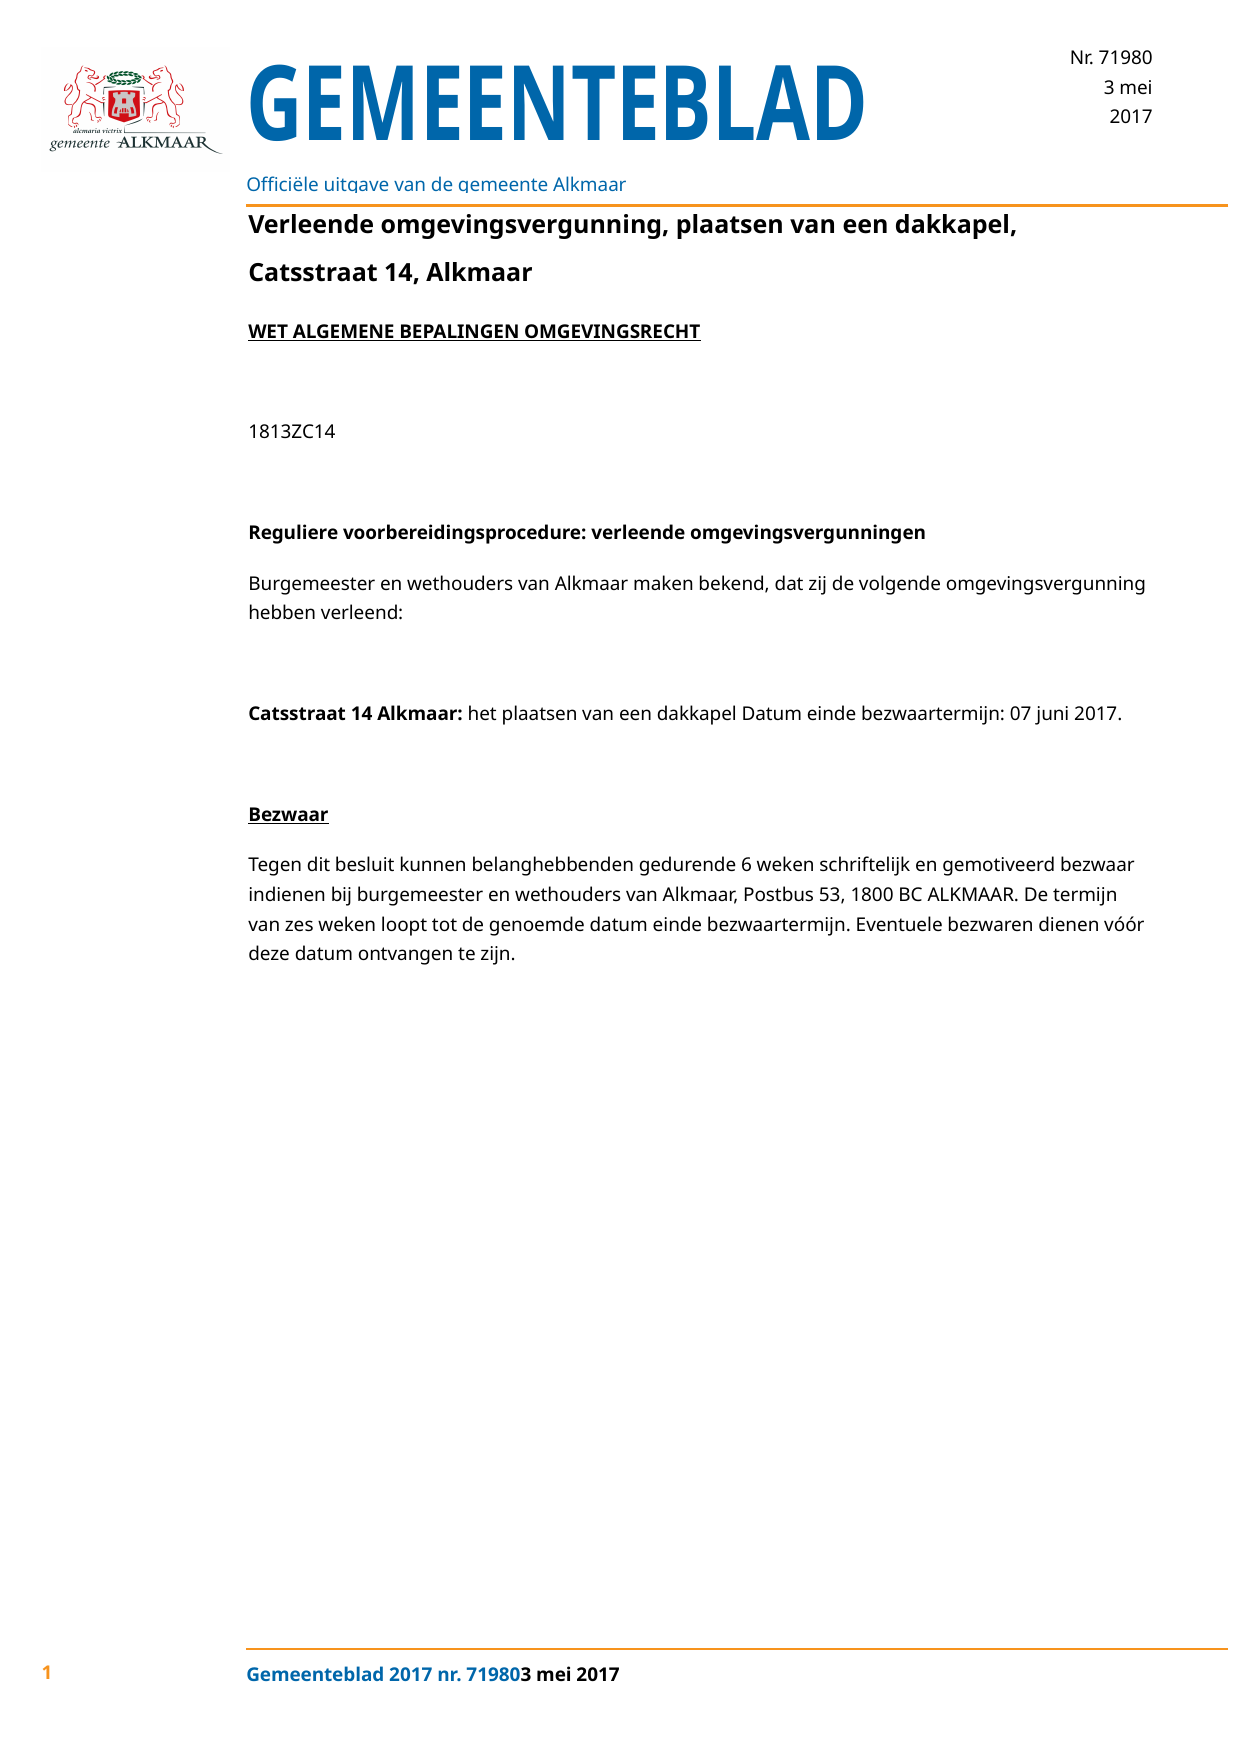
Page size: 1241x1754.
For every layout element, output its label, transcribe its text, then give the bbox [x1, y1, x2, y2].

text 1813ZC14 [248, 419, 1152, 444]
text Catsstraat 14 Alkmaar: het plaatsen van een dakkapel Datum einde bezwaartermijn: 07 juni 2017. [248, 700, 1152, 726]
picture [41, 47, 231, 172]
text Verleende omgevingsvergunning, plaatsen van een dakkapel, Catsstraat 14, Alkmaar [248, 207, 1152, 288]
text Bezwaar [248, 801, 1152, 827]
text Reguliere voorbereidingsprocedure: verleende omgevingsvergunningen [248, 519, 1152, 545]
text Burgemeester en wethouders van Alkmaar maken bekend, dat zij de volgende omgevingsvergunning hebben verleend: [248, 570, 1152, 625]
text WET ALGEMENE BEPALINGEN OMGEVINGSRECHT [248, 318, 1152, 344]
text Tegen dit besluit kunnen belanghebbenden gedurende 6 weken schriftelijk en gemotiveerd bezwaar indienen bij burgemeester en wethouders van Alkmaar, Postbus 53, 1800 BC ALKMAAR. De termijn van zes weken loopt tot de genoemde datum einde bezwaartermijn. Eventuele bezwaren dienen vóór deze datum ontvangen te zijn. [248, 852, 1152, 966]
